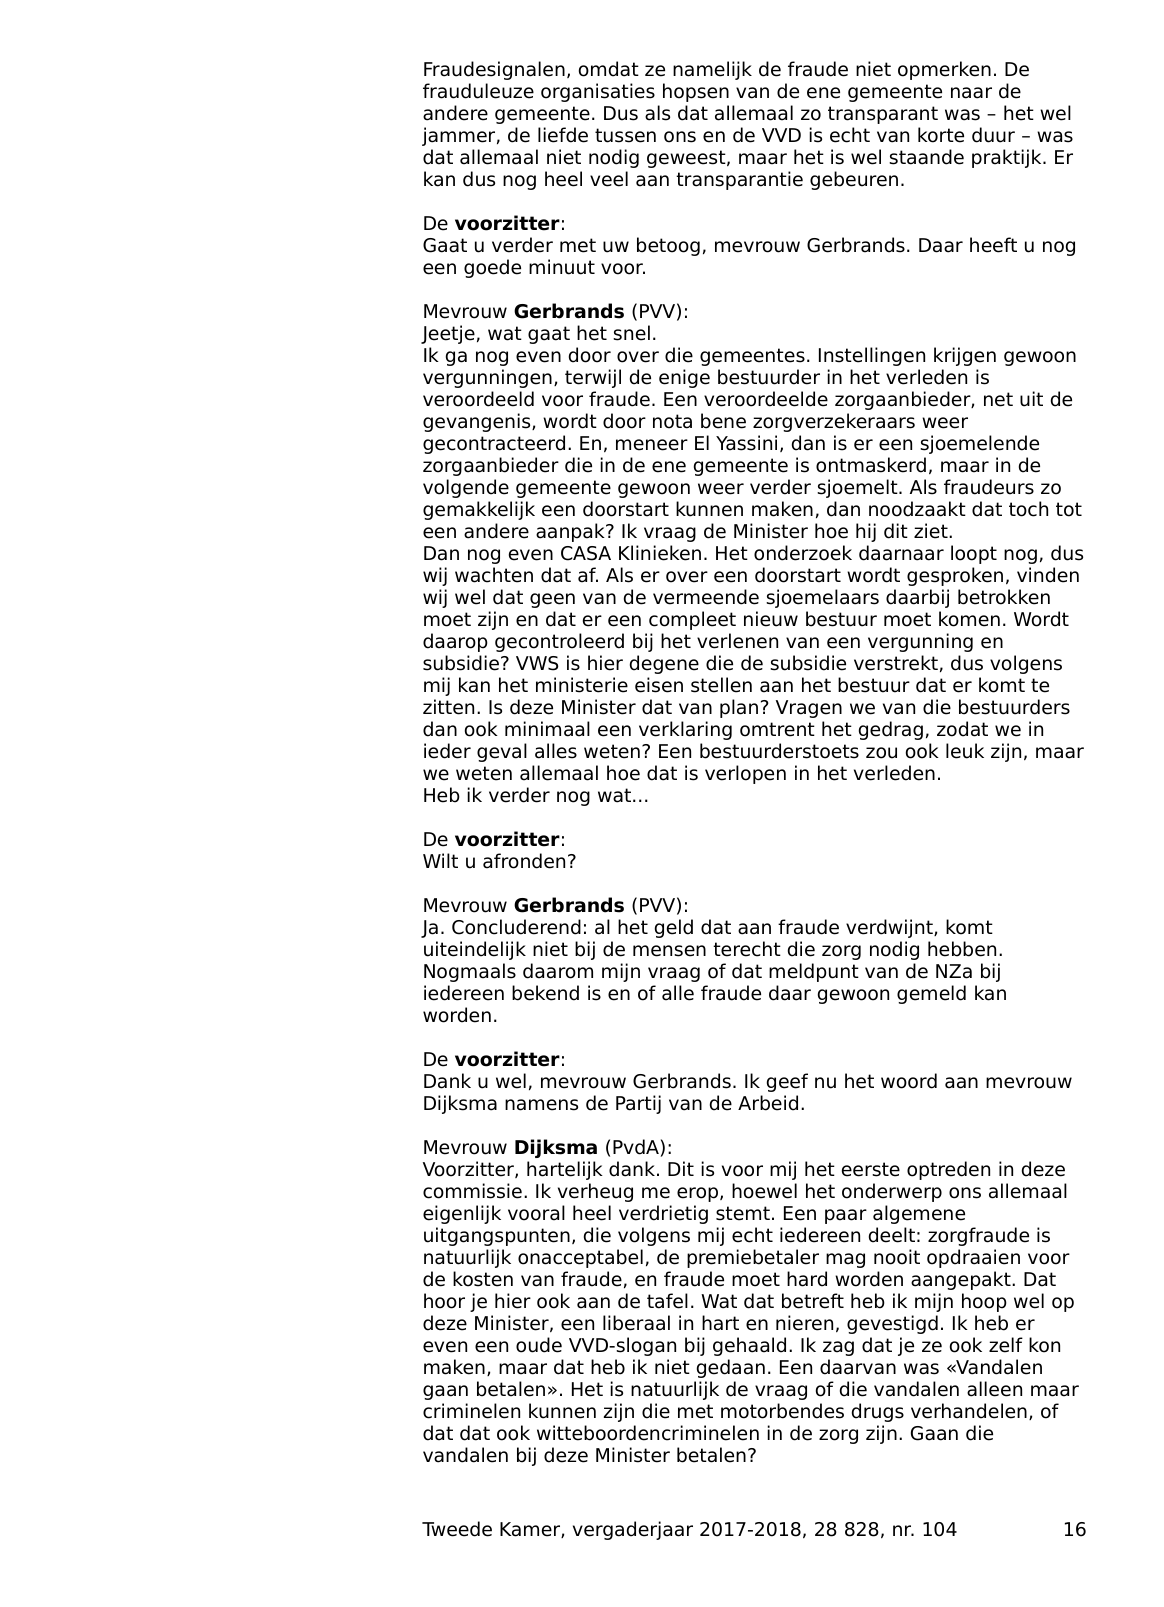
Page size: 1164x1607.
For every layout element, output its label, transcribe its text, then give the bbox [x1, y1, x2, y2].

text Jeetje, wat gaat het snel. [422, 323, 1087, 345]
text Mevrouw Gerbrands (PVV): [422, 301, 1087, 323]
text Voorzitter, hartelijk dank. Dit is voor mij het eerste optreden in deze commissie. Ik verheug me erop, hoewel het onderwerp ons allemaal eigenlijk vooral heel verdrietig stemt. Een paar algemene uitgangspunten, die volgens mij echt iedereen deelt: zorgfraude is natuurlijk onacceptabel, de premiebetaler mag nooit opdraaien voor de kosten van fraude, en fraude moet hard worden aangepakt. Dat hoor je hier ook aan de tafel. Wat dat betreft heb ik mijn hoop wel op deze Minister, een liberaal in hart en nieren, gevestigd. Ik heb er even een oude VVD-slogan bij gehaald. Ik zag dat je ze ook zelf kon maken, maar dat heb ik niet gedaan. Een daarvan was «Vandalen gaan betalen». Het is natuurlijk de vraag of die vandalen alleen maar criminelen kunnen zijn die met motorbendes drugs verhandelen, of dat dat ook witteboordencriminelen in de zorg zijn. Gaan die vandalen bij deze Minister betalen? [422, 1159, 1087, 1467]
text Mevrouw Dijksma (PvdA): [422, 1137, 1087, 1159]
text De voorzitter: [422, 213, 1087, 235]
text Gaat u verder met uw betoog, mevrouw Gerbrands. Daar heeft u nog een goede minuut voor. [422, 235, 1087, 279]
text Ik ga nog even door over die gemeentes. Instellingen krijgen gewoon vergunningen, terwijl de enige bestuurder in het verleden is veroordeeld voor fraude. Een veroordeelde zorgaanbieder, net uit de gevangenis, wordt door nota bene zorgverzekeraars weer gecontracteerd. En, meneer El Yassini, dan is er een sjoemelende zorgaanbieder die in de ene gemeente is ontmaskerd, maar in de volgende gemeente gewoon weer verder sjoemelt. Als fraudeurs zo gemakkelijk een doorstart kunnen maken, dan noodzaakt dat toch tot een andere aanpak? Ik vraag de Minister hoe hij dit ziet. [422, 345, 1087, 543]
text De voorzitter: [422, 829, 1087, 851]
text Fraudesignalen, omdat ze namelijk de fraude niet opmerken. De frauduleuze organisaties hopsen van de ene gemeente naar de andere gemeente. Dus als dat allemaal zo transparant was – het wel jammer, de liefde tussen ons en de VVD is echt van korte duur – was dat allemaal niet nodig geweest, maar het is wel staande praktijk. Er kan dus nog heel veel aan transparantie gebeuren. [422, 59, 1087, 191]
text Dan nog even CASA Klinieken. Het onderzoek daarnaar loopt nog, dus wij wachten dat af. Als er over een doorstart wordt gesproken, vinden wij wel dat geen van de vermeende sjoemelaars daarbij betrokken moet zijn en dat er een compleet nieuw bestuur moet komen. Wordt daarop gecontroleerd bij het verlenen van een vergunning en subsidie? VWS is hier degene die de subsidie verstrekt, dus volgens mij kan het ministerie eisen stellen aan het bestuur dat er komt te zitten. Is deze Minister dat van plan? Vragen we van die bestuurders dan ook minimaal een verklaring omtrent het gedrag, zodat we in ieder geval alles weten? Een bestuurderstoets zou ook leuk zijn, maar we weten allemaal hoe dat is verlopen in het verleden. [422, 543, 1087, 785]
text Dank u wel, mevrouw Gerbrands. Ik geef nu het woord aan mevrouw Dijksma namens de Partij van de Arbeid. [422, 1071, 1087, 1115]
text Wilt u afronden? [422, 851, 1087, 873]
text De voorzitter: [422, 1049, 1087, 1071]
text Ja. Concluderend: al het geld dat aan fraude verdwijnt, komt uiteindelijk niet bij de mensen terecht die zorg nodig hebben. Nogmaals daarom mijn vraag of dat meldpunt van de NZa bij iedereen bekend is en of alle fraude daar gewoon gemeld kan worden. [422, 917, 1087, 1027]
text Mevrouw Gerbrands (PVV): [422, 895, 1087, 917]
text Heb ik verder nog wat... [422, 785, 1087, 807]
